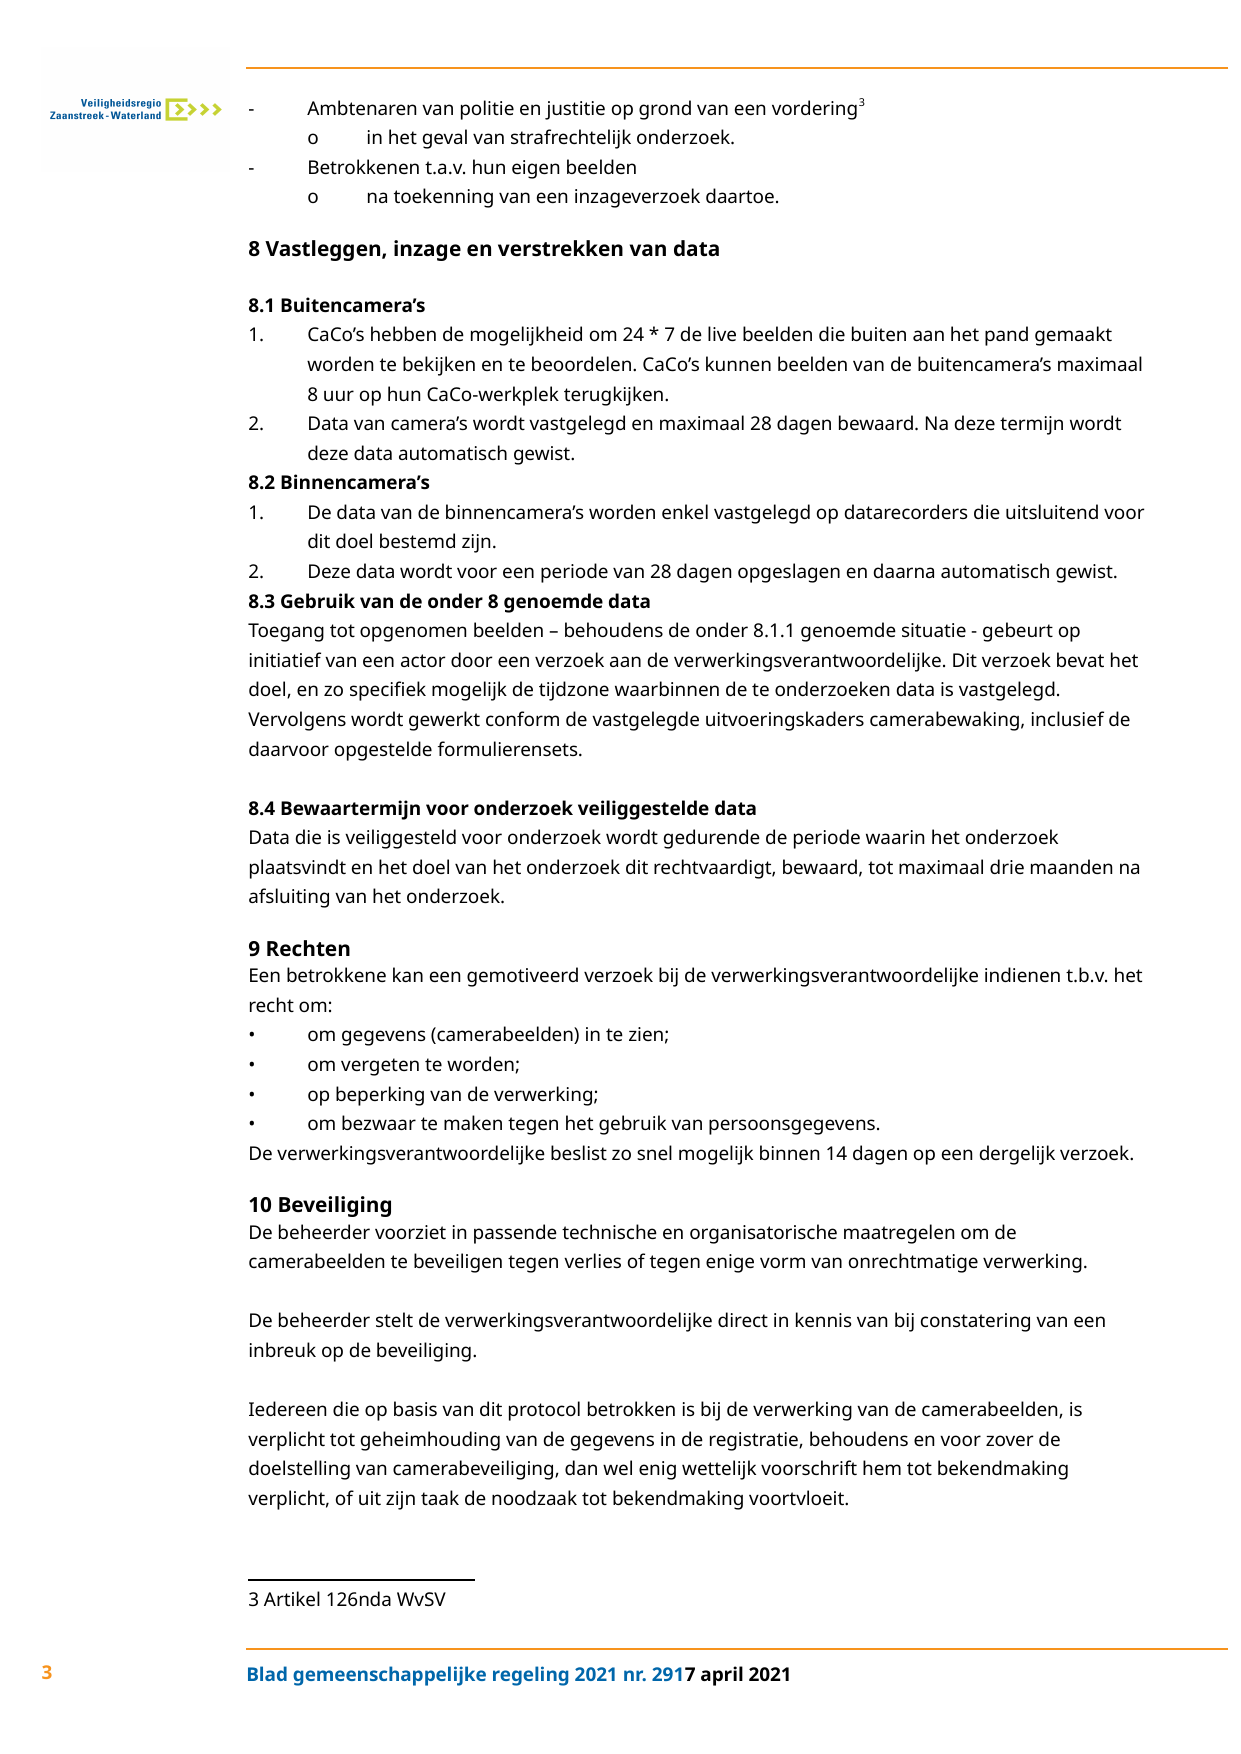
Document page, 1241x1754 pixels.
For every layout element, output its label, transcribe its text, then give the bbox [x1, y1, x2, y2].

list om bezwaar te maken tegen het gebruik van persoonsgegevens. [248, 1110, 1152, 1136]
list Artikel 126nda WvSV [248, 1586, 1152, 1612]
text De beheerder voorziet in passende technische en organisatorische maatregelen om de camerabeelden te beveiligen tegen verlies of tegen enige vorm van onrechtmatige verwerking. [248, 1219, 1152, 1274]
text 8.2 Binnencamera’s [248, 469, 1152, 495]
text 8 Vastleggen, inzage en verstrekken van data [248, 234, 1152, 262]
text 8.3 Gebruik van de onder 8 genoemde data [248, 588, 1152, 613]
list om gegevens (camerabeelden) in te zien; [248, 1022, 1152, 1047]
list Betrokkenen t.a.v. hun eigen beelden [248, 154, 1152, 180]
text Data die is veiliggesteld voor onderzoek wordt gedurende de periode waarin het onderzoek plaatsvindt en het doel van het onderzoek dit rechtvaardigt, bewaard, tot maximaal drie maanden na afsluiting van het onderzoek. [248, 824, 1152, 909]
list Deze data wordt voor een periode van 28 dagen opgeslagen en daarna automatisch gewist. [248, 558, 1152, 584]
list in het geval van strafrechtelijk onderzoek. [307, 124, 1152, 150]
text 8.4 Bewaartermijn voor onderzoek veiliggestelde data [248, 795, 1152, 821]
text 8.1 Buitencamera’s [248, 292, 1152, 318]
list CaCo’s hebben de mogelijkheid om 24 * 7 de live beelden die buiten aan het pand gemaakt worden te bekijken en te beoordelen. CaCo’s kunnen beelden van de buitencamera’s maximaal 8 uur op hun CaCo-werkplek terugkijken. [248, 322, 1152, 406]
text De verwerkingsverantwoordelijke beslist zo snel mogelijk binnen 14 dagen op een dergelijk verzoek. [248, 1140, 1152, 1166]
text 10 Beveiliging [248, 1190, 1152, 1219]
text Toegang tot opgenomen beelden – behoudens de onder 8.1.1 genoemde situatie - gebeurt op initiatief van een actor door een verzoek aan de verwerkingsverantwoordelijke. Dit verzoek bevat het doel, en zo specifiek mogelijk de tijdzone waarbinnen de te onderzoeken data is vastgelegd. Vervolgens wordt gewerkt conform de vastgelegde uitvoeringskaders camerabewaking, inclusief de daarvoor opgestelde formulierensets. [248, 617, 1152, 761]
text Een betrokkene kan een gemotiveerd verzoek bij de verwerkingsverantwoordelijke indienen t.b.v. het recht om: [248, 962, 1152, 1018]
list Data van camera’s wordt vastgelegd en maximaal 28 dagen bewaard. Na deze termijn wordt deze data automatisch gewist. [248, 410, 1152, 466]
text Iedereen die op basis van dit protocol betrokken is bij de verwerking van de camerabeelden, is verplicht tot geheimhouding van de gegevens in de registratie, behoudens en voor zover de doelstelling van camerabeveiliging, dan wel enig wettelijk voorschrift hem tot bekendmaking verplicht, of uit zijn taak de noodzaak tot bekendmaking voortvloeit. [248, 1396, 1152, 1511]
list na toekenning van een inzageverzoek daartoe. [307, 183, 1152, 209]
text De beheerder stelt de verwerkingsverantwoordelijke direct in kennis van bij constatering van een inbreuk op de beveiliging. [248, 1308, 1152, 1363]
list om vergeten te worden; [248, 1051, 1152, 1077]
list Ambtenaren van politie en justitie op grond van een vordering [248, 95, 1152, 121]
text 9 Rechten [248, 934, 1152, 962]
picture [41, 47, 231, 172]
list De data van de binnencamera’s worden enkel vastgelegd op datarecorders die uitsluitend voor dit doel bestemd zijn. [248, 499, 1152, 554]
list op beperking van de verwerking; [248, 1081, 1152, 1107]
